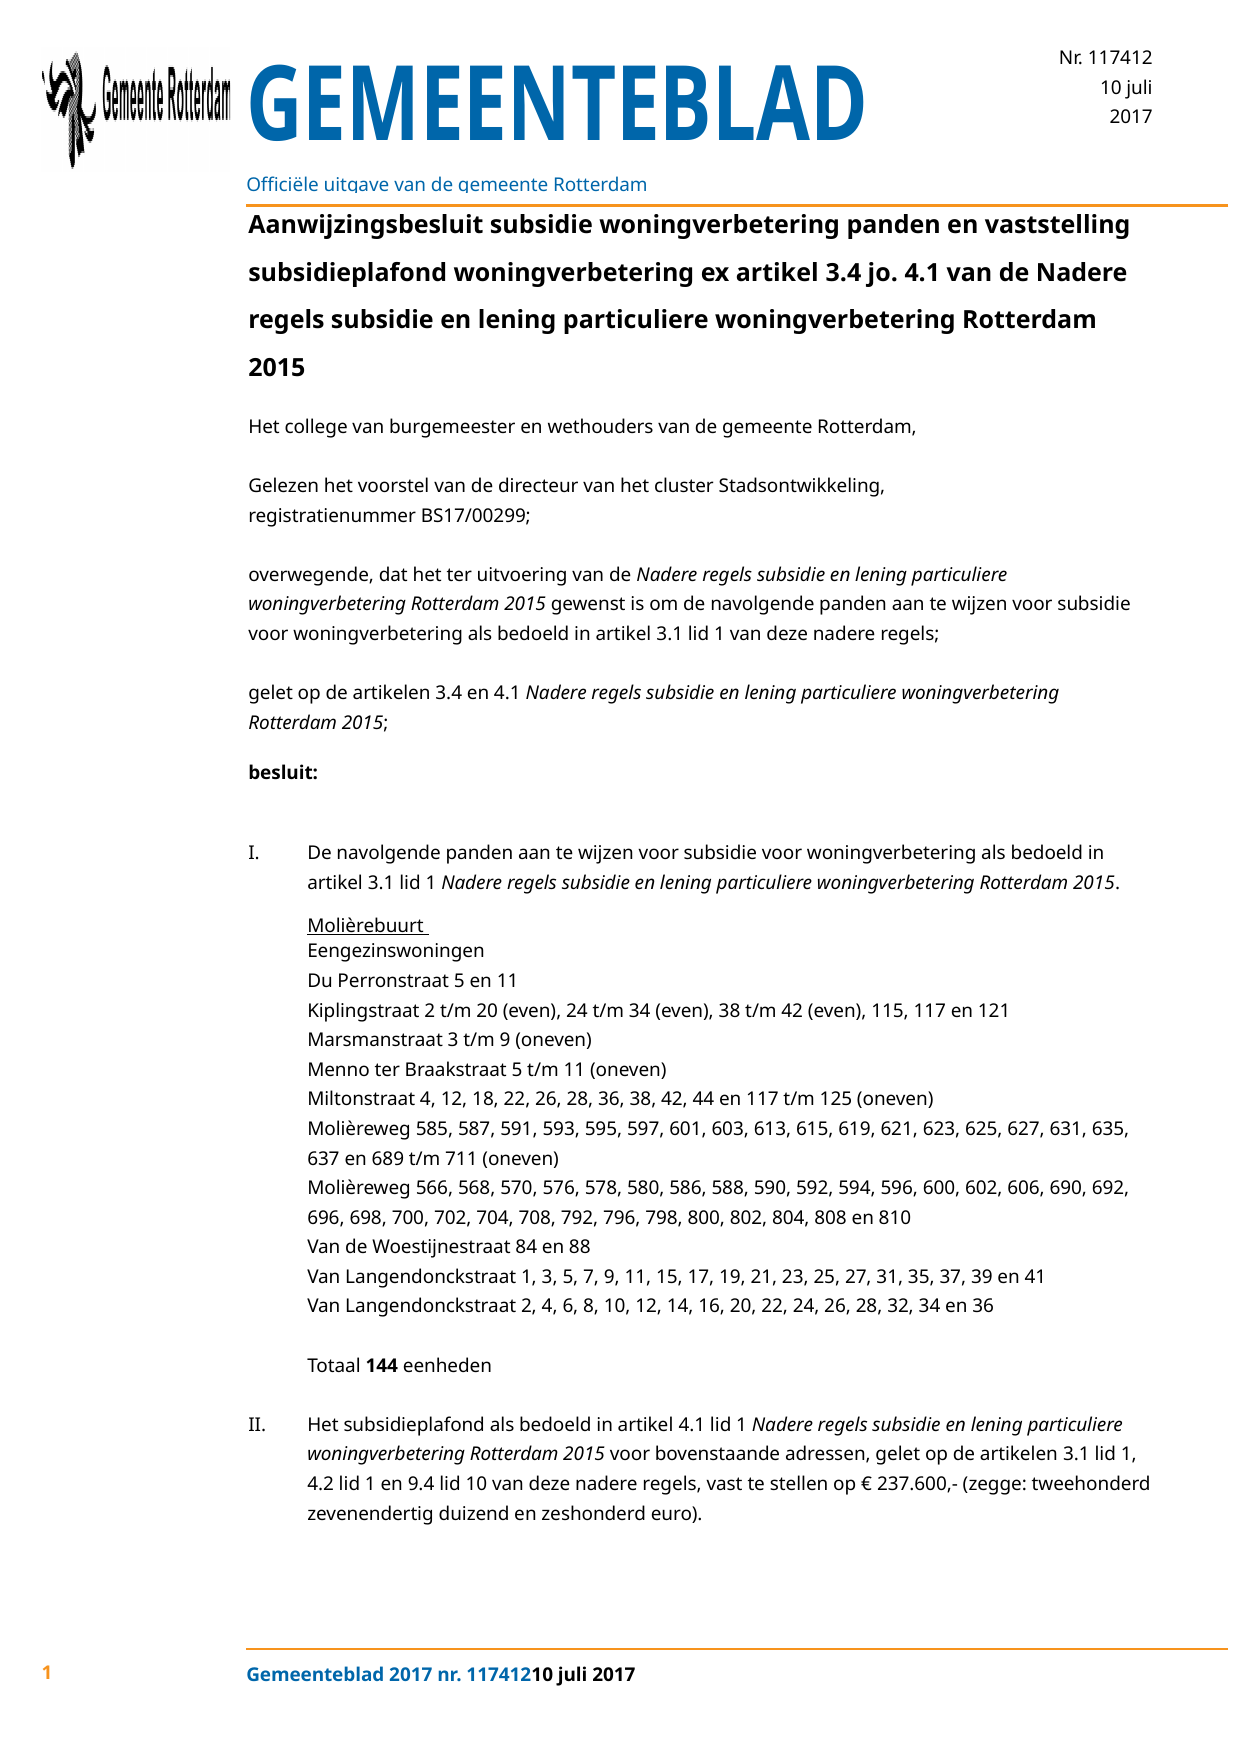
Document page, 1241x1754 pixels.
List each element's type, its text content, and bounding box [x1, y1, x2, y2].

picture [41, 47, 231, 172]
list Miltonstraat 4, 12, 18, 22, 26, 28, 36, 38, 42, 44 en 117 t/m 125 (oneven) [248, 1086, 1152, 1111]
list Molièrebuurt [248, 912, 1152, 938]
list Kiplingstraat 2 t/m 20 (even), 24 t/m 34 (even), 38 t/m 42 (even), 115, 117 en 121 [248, 997, 1152, 1023]
text besluit: [248, 759, 1152, 785]
list Menno ter Braakstraat 5 t/m 11 (oneven) [248, 1056, 1152, 1082]
list Molièreweg 566, 568, 570, 576, 578, 580, 586, 588, 590, 592, 594, 596, 600, 602, 606, 690, 692, 696, 698, 700, 702, 704, 708, 792, 796, 798, 800, 802, 804, 808 en 810 [248, 1174, 1152, 1230]
list Molièreweg 585, 587, 591, 593, 595, 597, 601, 603, 613, 615, 619, 621, 623, 625, 627, 631, 635, 637 en 689 t/m 711 (oneven) [248, 1115, 1152, 1171]
text gelet op de artikelen 3.4 en 4.1 Nadere regels subsidie en lening particuliere woningverbetering Rotterdam 2015; [248, 679, 1152, 735]
text Het college van burgemeester en wethouders van de gemeente Rotterdam, [248, 413, 1152, 439]
list De navolgende panden aan te wijzen voor subsidie voor woningverbetering als bedoeld in artikel 3.1 lid 1 Nadere regels subsidie en lening particuliere woningverbetering Rotterdam 2015. [248, 839, 1152, 894]
text Gelezen het voorstel van de directeur van het cluster Stadsontwikkeling, [248, 472, 1152, 498]
list Van Langendonckstraat 1, 3, 5, 7, 9, 11, 15, 17, 19, 21, 23, 25, 27, 31, 35, 37, 39 en 41 [248, 1263, 1152, 1289]
list Marsmanstraat 3 t/m 9 (oneven) [248, 1026, 1152, 1052]
list Het subsidieplafond als bedoeld in artikel 4.1 lid 1 Nadere regels subsidie en lening particuliere woningverbetering Rotterdam 2015 voor bovenstaande adressen, gelet op de artikelen 3.1 lid 1, 4.2 lid 1 en 9.4 lid 10 van deze nadere regels, vast te stellen op € 237.600,- (zegge: tweehonderd zevenendertig duizend en zeshonderd euro). [248, 1411, 1152, 1526]
text registratienummer BS17/00299; [248, 502, 1152, 528]
list Van de Woestijnestraat 84 en 88 [248, 1233, 1152, 1259]
text Aanwijzingsbesluit subsidie woningverbetering panden en vaststelling subsidieplafond woningverbetering ex artikel 3.4 jo. 4.1 van de Nadere regels subsidie en lening particuliere woningverbetering Rotterdam 2015 [248, 207, 1152, 384]
list Van Langendonckstraat 2, 4, 6, 8, 10, 12, 14, 16, 20, 22, 24, 26, 28, 32, 34 en 36 [248, 1293, 1152, 1318]
list Eengezinswoningen [248, 938, 1152, 963]
list Totaal 144 eenheden [248, 1352, 1152, 1378]
list Du Perronstraat 5 en 11 [248, 967, 1152, 993]
text overwegende, dat het ter uitvoering van de Nadere regels subsidie en lening particuliere woningverbetering Rotterdam 2015 gewenst is om de navolgende panden aan te wijzen voor subsidie voor woningverbetering als bedoeld in artikel 3.1 lid 1 van deze nadere regels; [248, 561, 1152, 646]
